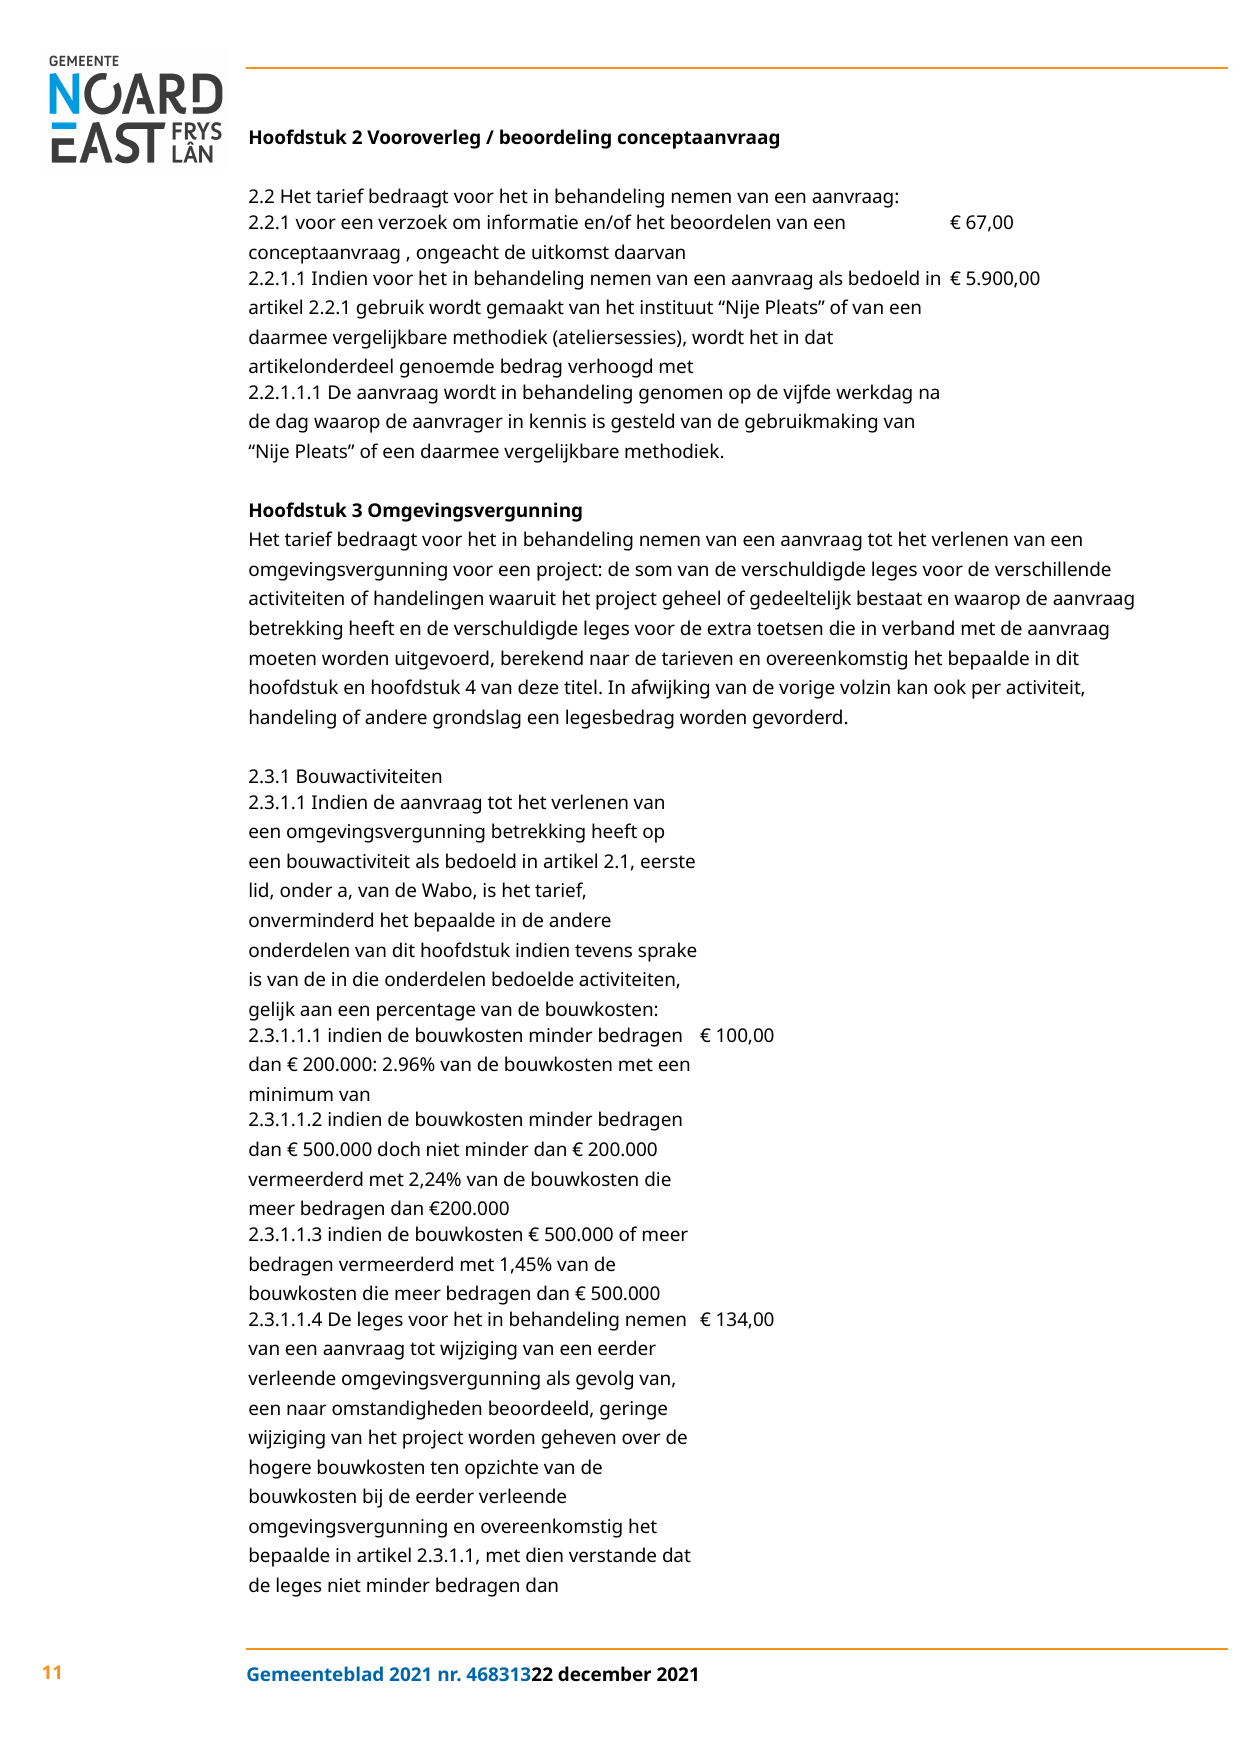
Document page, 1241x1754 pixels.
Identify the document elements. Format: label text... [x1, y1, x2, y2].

table_cell [700, 789, 1152, 1022]
table_cell € 5.900,00 [950, 265, 1152, 379]
table_cell 2.3.1.1 Indien de aanvraag tot het verlenen van een omgevingsvergunning betrekking heeft op een bouwactiviteit als bedoeld in artikel 2.1, eerste lid, onder a, van de Wabo, is het tarief, onverminderd het bepaalde in de andere onderdelen van dit hoofdstuk indien tevens sprake is van de in die onderdelen bedoelde activiteiten, gelijk aan een percentage van de bouwkosten: [248, 789, 700, 1022]
table_cell 2.2.1.1 Indien voor het in behandeling nemen van een aanvraag als bedoeld in artikel 2.2.1 gebruik wordt gemaakt van het instituut “Nije Pleats” of van een daarmee vergelijkbare methodiek (ateliersessies), wordt het in dat artikelonderdeel genoemde bedrag verhoogd met [248, 265, 950, 379]
text Hoofdstuk 2 Vooroverleg / beoordeling conceptaanvraag [248, 124, 1152, 150]
table_cell € 134,00 [700, 1306, 1152, 1598]
table_header 2.2 Het tarief bedraagt voor het in behandeling nemen van een aanvraag: [248, 184, 950, 209]
table_header [700, 763, 1152, 789]
table_cell € 67,00 [950, 209, 1152, 265]
table_header 2.3.1 Bouwactiviteiten [248, 763, 700, 789]
table_header [950, 184, 1152, 209]
text Het tarief bedraagt voor het in behandeling nemen van een aanvraag tot het verlenen van een omgevingsvergunning voor een project: de som van de verschuldigde leges voor de verschillende activiteiten of handelingen waaruit het project geheel of gedeeltelijk bestaat en waarop de aanvraag betrekking heeft en de verschuldigde leges voor de extra toetsen die in verband met de aanvraag moeten worden uitgevoerd, berekend naar de tarieven en overeenkomstig het bepaalde in dit hoofdstuk en hoofdstuk 4 van deze titel. In afwijking van de vorige volzin kan ook per activiteit, handeling of andere grondslag een legesbedrag worden gevorderd. [248, 526, 1152, 730]
table_cell [700, 1107, 1152, 1221]
table_cell 2.3.1.1.2 indien de bouwkosten minder bedragen dan € 500.000 doch niet minder dan € 200.000 vermeerderd met 2,24% van de bouwkosten die meer bedragen dan €200.000 [248, 1107, 700, 1221]
table_cell 2.3.1.1.1 indien de bouwkosten minder bedragen dan € 200.000: 2.96% van de bouwkosten met een minimum van [248, 1022, 700, 1107]
table_cell 2.2.1.1.1 De aanvraag wordt in behandeling genomen op de vijfde werkdag na de dag waarop de aanvrager in kennis is gesteld van de gebruikmaking van “Nije Pleats” of een daarmee vergelijkbare methodiek. [248, 379, 950, 464]
text Hoofdstuk 3 Omgevingsvergunning [248, 497, 1152, 523]
table_cell [950, 379, 1152, 464]
picture [41, 47, 231, 172]
table_cell 2.3.1.1.4 De leges voor het in behandeling nemen van een aanvraag tot wijziging van een eerder verleende omgevingsvergunning als gevolg van, een naar omstandigheden beoordeeld, geringe wijziging van het project worden geheven over de hogere bouwkosten ten opzichte van de bouwkosten bij de eerder verleende omgevingsvergunning en overeenkomstig het bepaalde in artikel 2.3.1.1, met dien verstande dat de leges niet minder bedragen dan [248, 1306, 700, 1598]
table_cell 2.3.1.1.3 indien de bouwkosten € 500.000 of meer bedragen vermeerderd met 1,45% van de bouwkosten die meer bedragen dan € 500.000 [248, 1221, 700, 1306]
table_cell [700, 1221, 1152, 1306]
table_cell 2.2.1 voor een verzoek om informatie en/of het beoordelen van een conceptaanvraag , ongeacht de uitkomst daarvan [248, 209, 950, 265]
table_cell € 100,00 [700, 1022, 1152, 1107]
